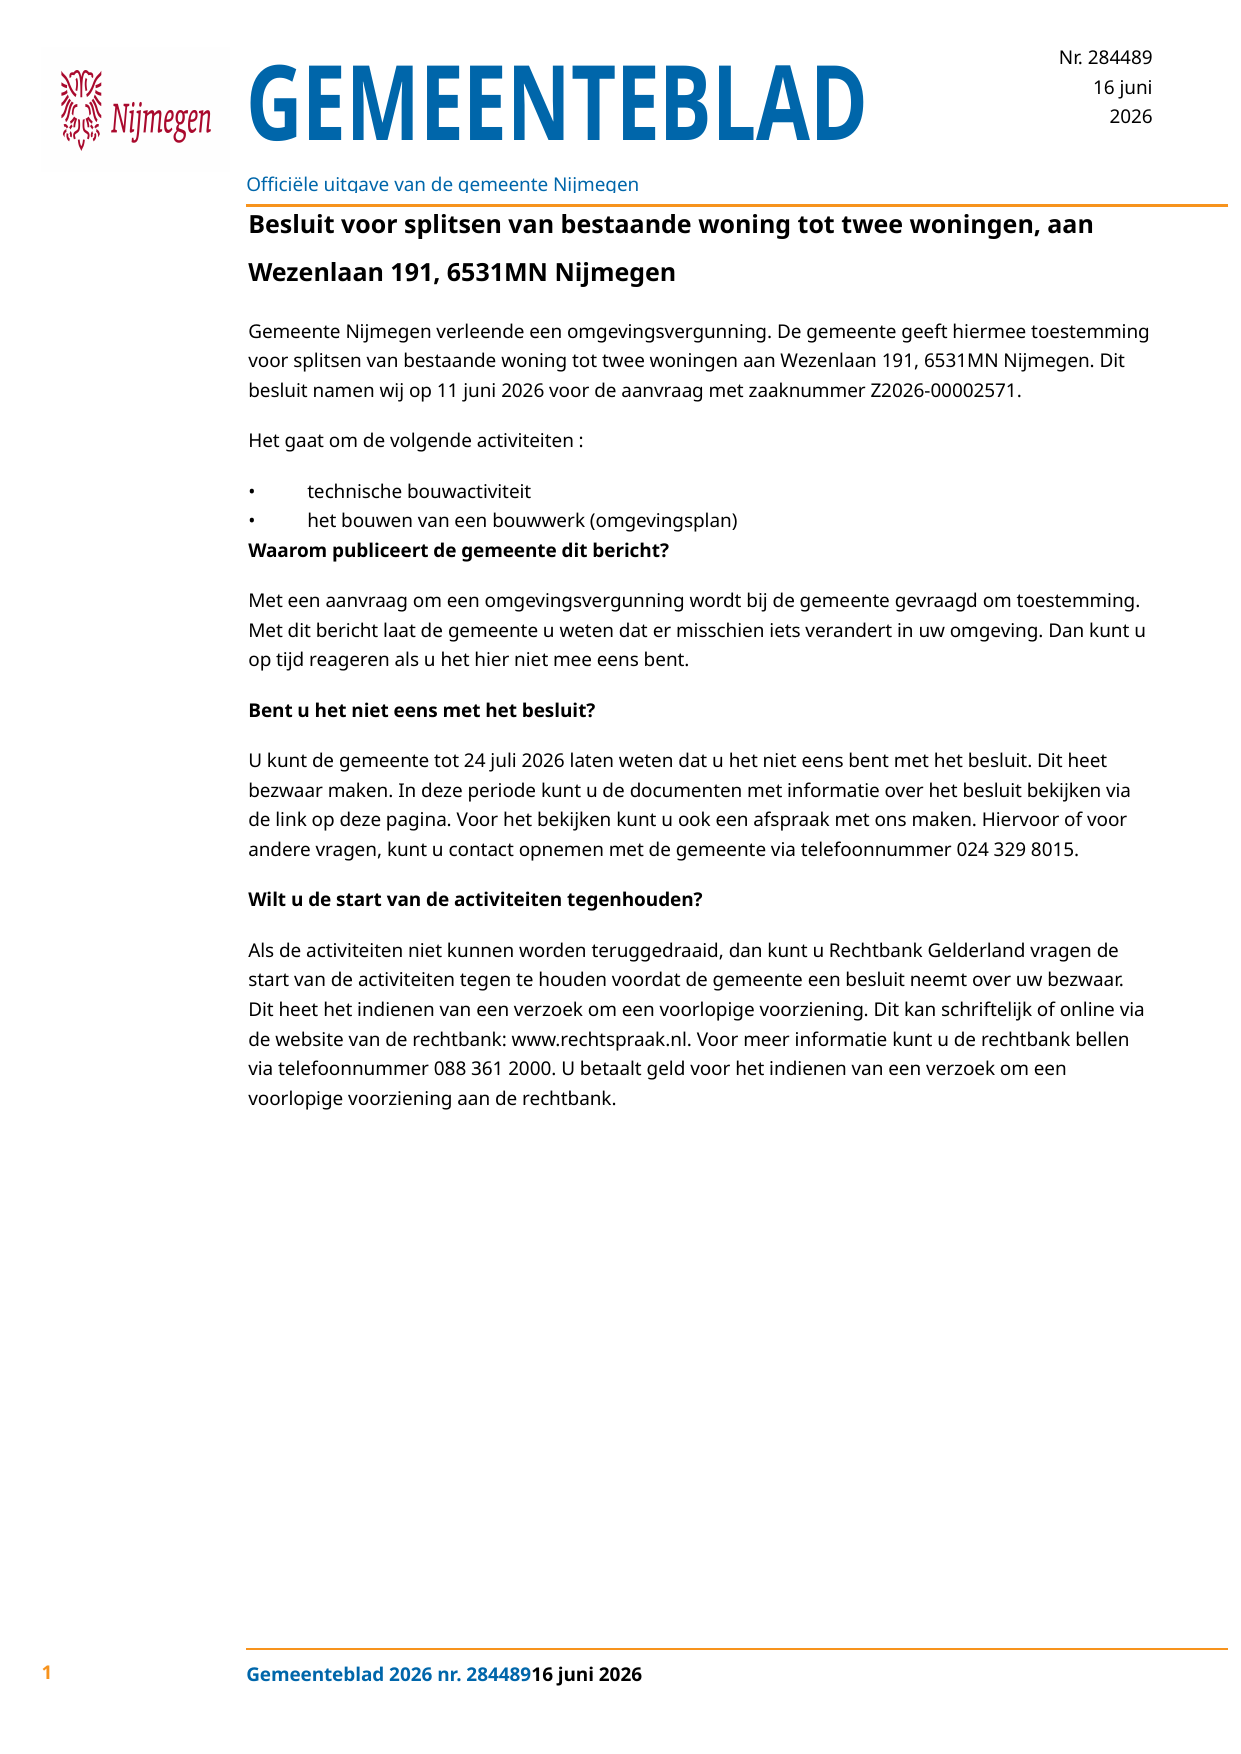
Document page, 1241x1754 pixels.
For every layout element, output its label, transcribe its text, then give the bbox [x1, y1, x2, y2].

text Waarom publiceert de gemeente dit bericht? [248, 537, 1152, 563]
text Als de activiteiten niet kunnen worden teruggedraaid, dan kunt u Rechtbank Gelderland vragen de start van de activiteiten tegen te houden voordat de gemeente een besluit neemt over uw bezwaar. Dit heet het indienen van een verzoek om een voorlopige voorziening. Dit kan schriftelijk of online via de website van de rechtbank: www.rechtspraak.nl. Voor meer informatie kunt u de rechtbank bellen via telefoonnummer 088 361 2000. U betaalt geld voor het indienen van een verzoek om een voorlopige voorziening aan de rechtbank. [248, 937, 1152, 1111]
text Het gaat om de volgende activiteiten : [248, 427, 1152, 453]
picture [41, 47, 231, 172]
text Wilt u de start van de activiteiten tegenhouden? [248, 887, 1152, 912]
text Bent u het niet eens met het besluit? [248, 697, 1152, 723]
text Gemeente Nijmegen verleende een omgevingsvergunning. De gemeente geeft hiermee toestemming voor splitsen van bestaande woning tot twee woningen aan Wezenlaan 191, 6531MN Nijmegen. Dit besluit namen wij op 11 juni 2026 voor de aanvraag met zaaknummer Z2026-00002571. [248, 318, 1152, 403]
text Met een aanvraag om een omgevingsvergunning wordt bij de gemeente gevraagd om toestemming. Met dit bericht laat de gemeente u weten dat er misschien iets verandert in uw omgeving. Dan kunt u op tijd reageren als u het hier niet mee eens bent. [248, 587, 1152, 672]
list het bouwen van een bouwwerk (omgevingsplan) [248, 507, 1152, 533]
list technische bouwactiviteit [248, 478, 1152, 504]
text U kunt de gemeente tot 24 juli 2026 laten weten dat u het niet eens bent met het besluit. Dit heet bezwaar maken. In deze periode kunt u de documenten met informatie over het besluit bekijken via de link op deze pagina. Voor het bekijken kunt u ook een afspraak met ons maken. Hiervoor of voor andere vragen, kunt u contact opnemen met de gemeente via telefoonnummer 024 329 8015. [248, 747, 1152, 862]
text Besluit voor splitsen van bestaande woning tot twee woningen, aan Wezenlaan 191, 6531MN Nijmegen [248, 207, 1152, 288]
